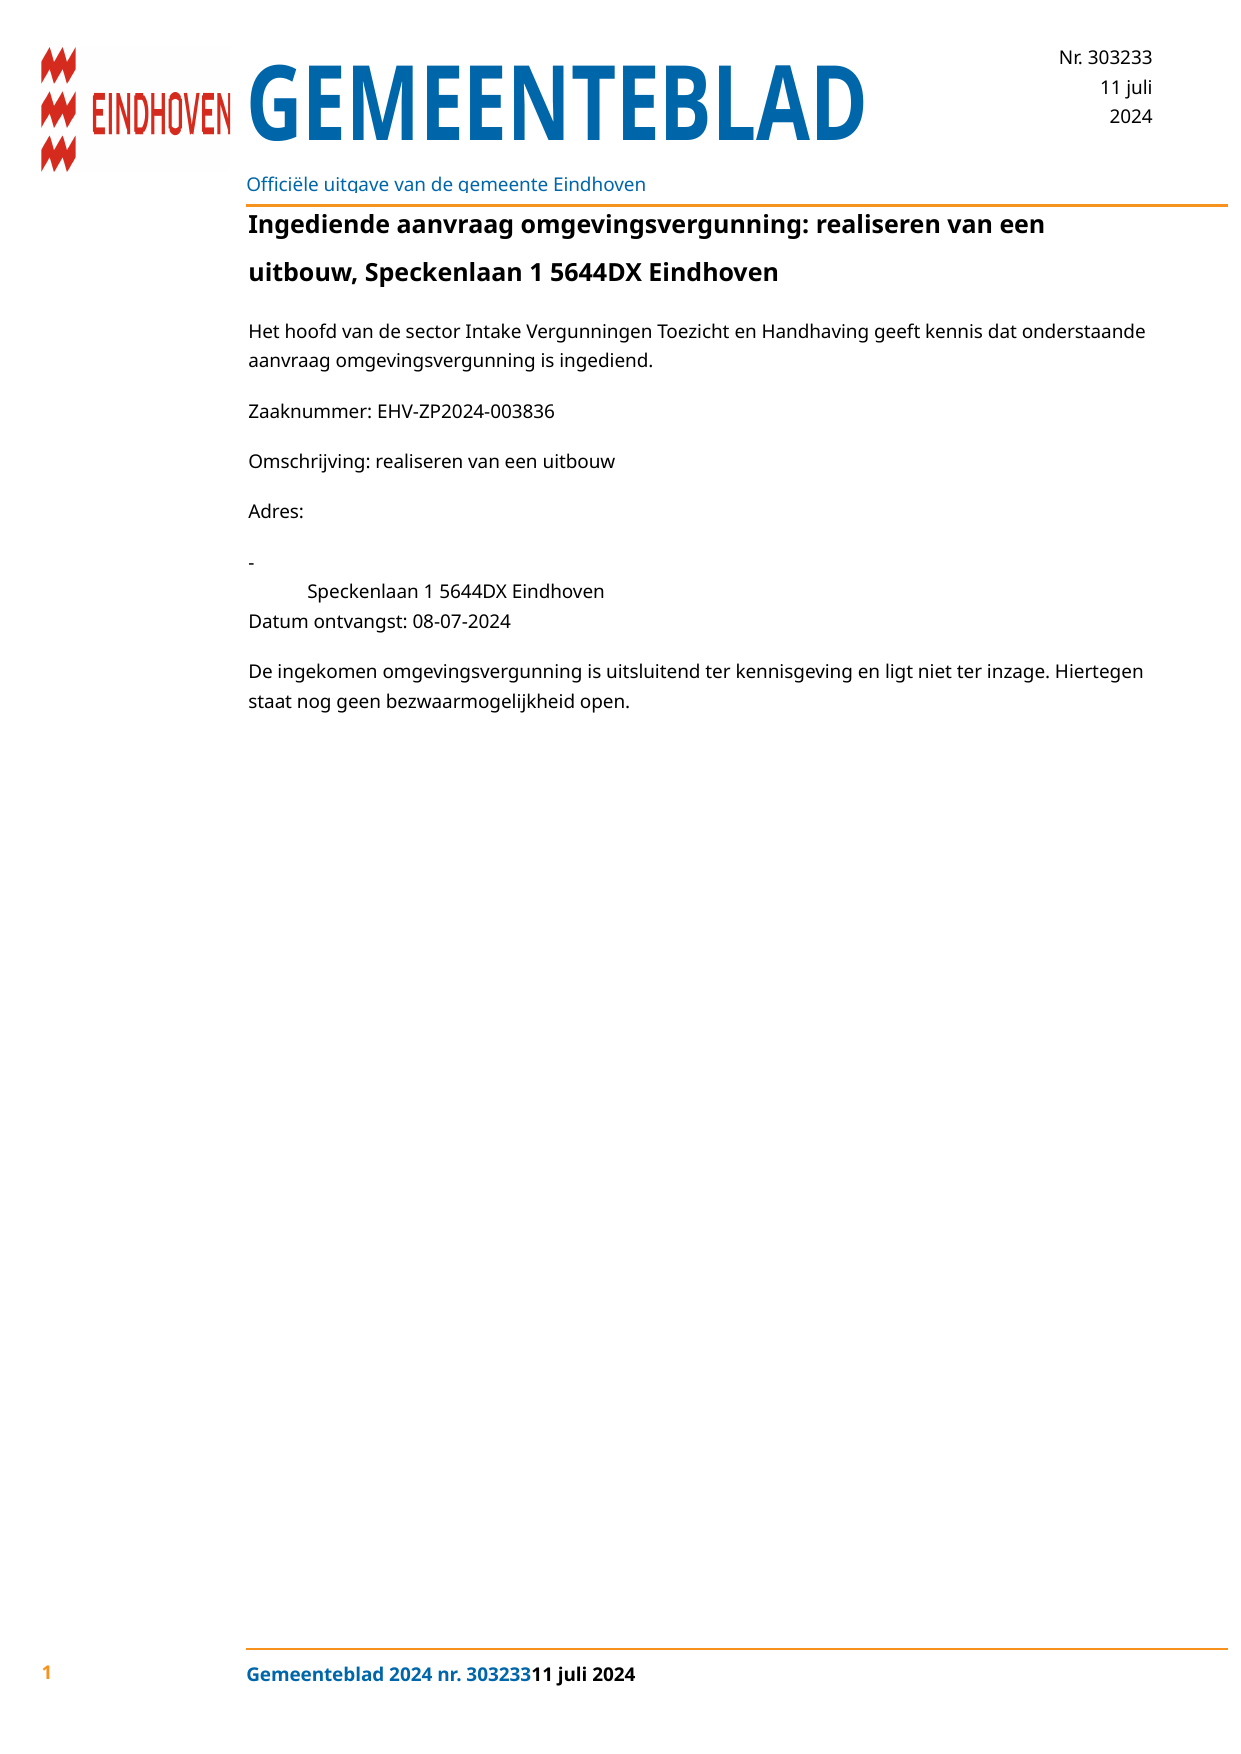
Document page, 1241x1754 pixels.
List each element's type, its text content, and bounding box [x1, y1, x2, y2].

list Speckenlaan 1 5644DX Eindhoven [248, 579, 1152, 604]
text Adres: [248, 499, 1152, 524]
text Zaaknummer: EHV-ZP2024-003836 [248, 398, 1152, 424]
text Datum ontvangst: 08-07-2024 [248, 608, 1152, 634]
picture [41, 47, 231, 172]
text Het hoofd van de sector Intake Vergunningen Toezicht en Handhaving geeft kennis dat onderstaande aanvraag omgevingsvergunning is ingediend. [248, 318, 1152, 373]
text De ingekomen omgevingsvergunning is uitsluitend ter kennisgeving en ligt niet ter inzage. Hiertegen staat nog geen bezwaarmogelijkheid open. [248, 659, 1152, 714]
text Ingediende aanvraag omgevingsvergunning: realiseren van een uitbouw, Speckenlaan 1 5644DX Eindhoven [248, 207, 1152, 288]
text Omschrijving: realiseren van een uitbouw [248, 448, 1152, 474]
